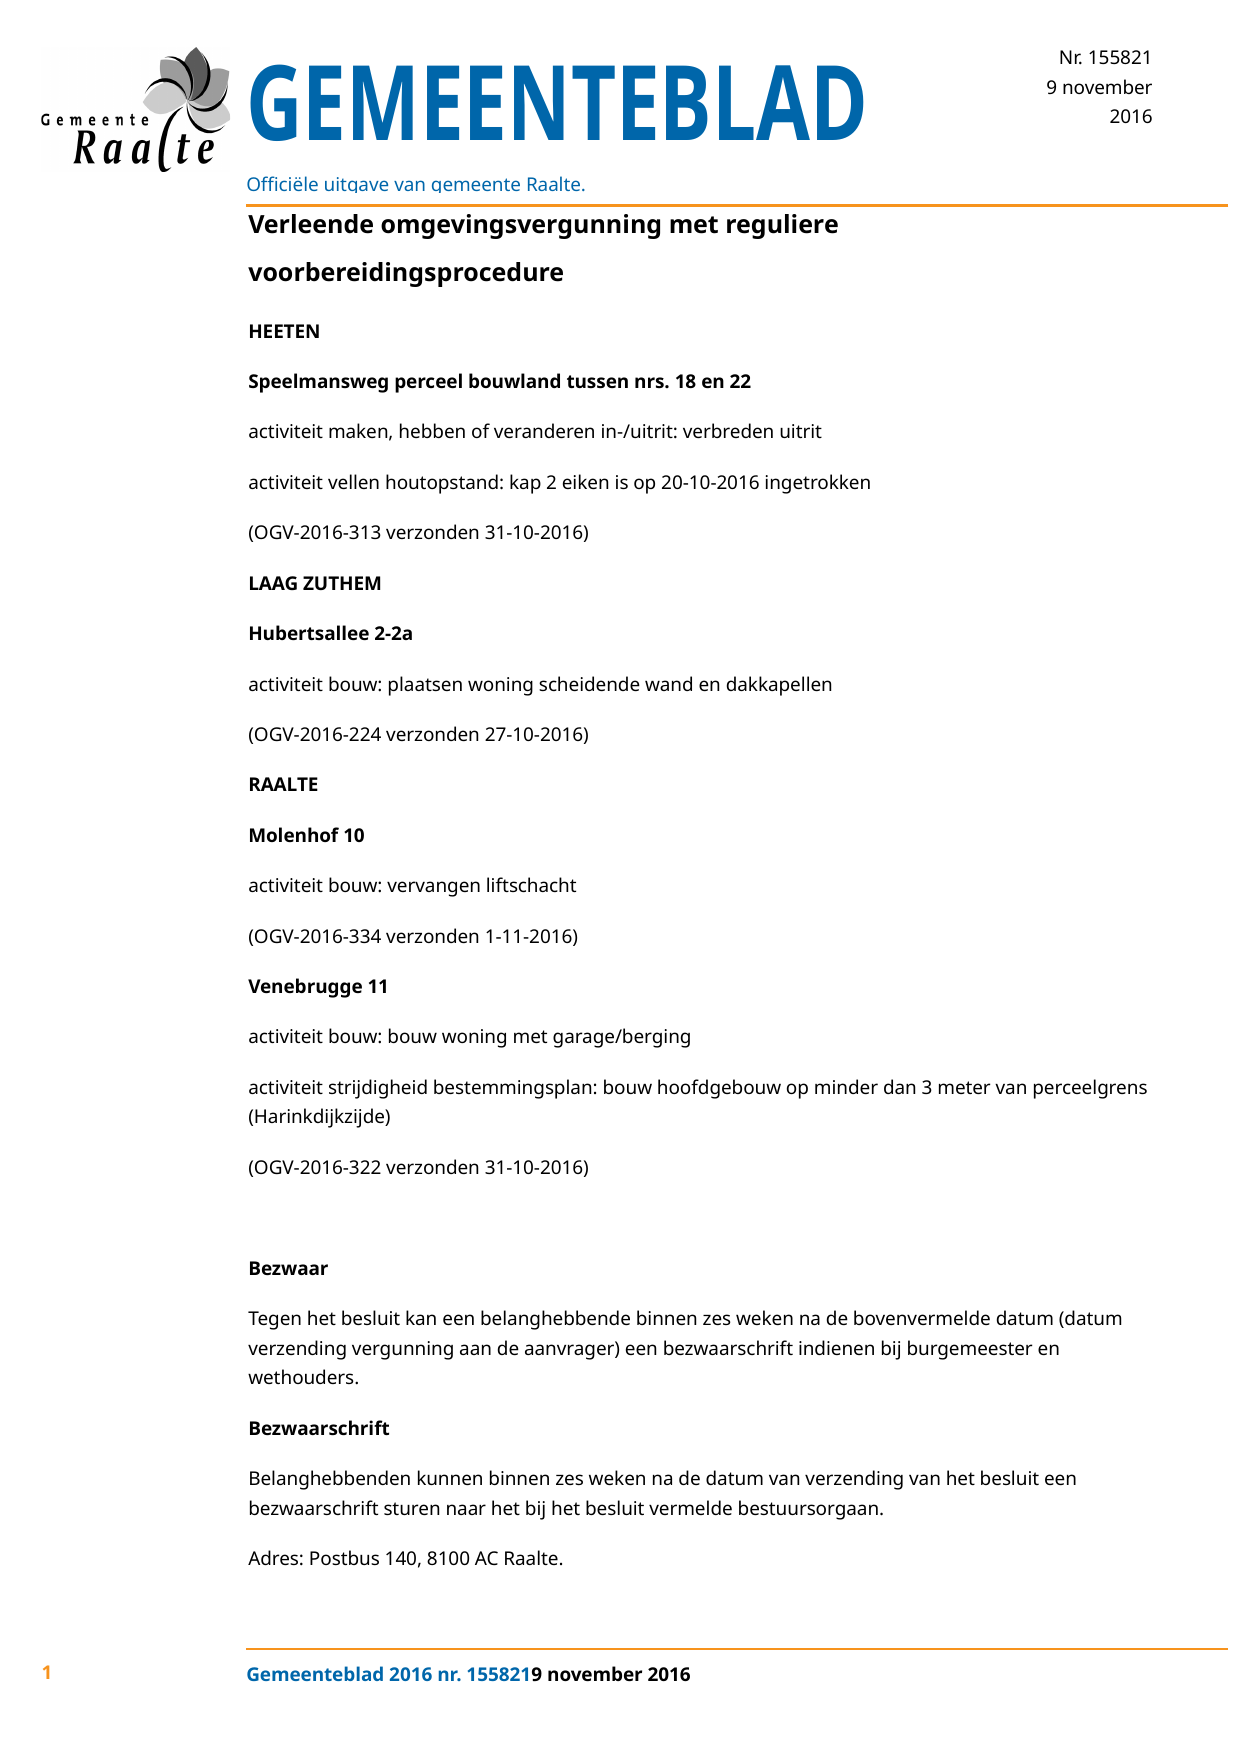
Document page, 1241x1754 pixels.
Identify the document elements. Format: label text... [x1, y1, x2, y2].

text Venebrugge 11 [248, 973, 1152, 999]
text Molenhof 10 [248, 822, 1152, 848]
text Belanghebbenden kunnen binnen zes weken na de datum van verzending van het besluit een bezwaarschrift sturen naar het bij het besluit vermelde bestuursorgaan. [248, 1465, 1152, 1521]
text Speelmansweg perceel bouwland tussen nrs. 18 en 22 [248, 368, 1152, 394]
text (OGV-2016-313 verzonden 31-10-2016) [248, 519, 1152, 545]
text HEETEN [248, 318, 1152, 344]
text (OGV-2016-322 verzonden 31-10-2016) [248, 1154, 1152, 1180]
text activiteit vellen houtopstand: kap 2 eiken is op 20-10-2016 ingetrokken [248, 469, 1152, 495]
text activiteit bouw: bouw woning met garage/berging [248, 1024, 1152, 1049]
text activiteit strijdigheid bestemmingsplan: bouw hoofdgebouw op minder dan 3 meter van perceelgrens (Harinkdijkzijde) [248, 1074, 1152, 1129]
text RAALTE [248, 772, 1152, 797]
text Bezwaar [248, 1255, 1152, 1281]
picture [41, 47, 231, 172]
text Hubertsallee 2-2a [248, 620, 1152, 646]
text activiteit bouw: vervangen liftschacht [248, 872, 1152, 898]
text Bezwaarschrift [248, 1415, 1152, 1441]
text Adres: Postbus 140, 8100 AC Raalte. [248, 1545, 1152, 1571]
text (OGV-2016-224 verzonden 27-10-2016) [248, 721, 1152, 747]
text LAAG ZUTHEM [248, 570, 1152, 596]
text Tegen het besluit kan een belanghebbende binnen zes weken na de bovenvermelde datum (datum verzending vergunning aan de aanvrager) een bezwaarschrift indienen bij burgemeester en wethouders. [248, 1305, 1152, 1390]
text Verleende omgevingsvergunning met reguliere voorbereidingsprocedure [248, 207, 1152, 288]
text activiteit bouw: plaatsen woning scheidende wand en dakkapellen [248, 671, 1152, 697]
text activiteit maken, hebben of veranderen in-/uitrit: verbreden uitrit [248, 419, 1152, 444]
text (OGV-2016-334 verzonden 1-11-2016) [248, 923, 1152, 949]
